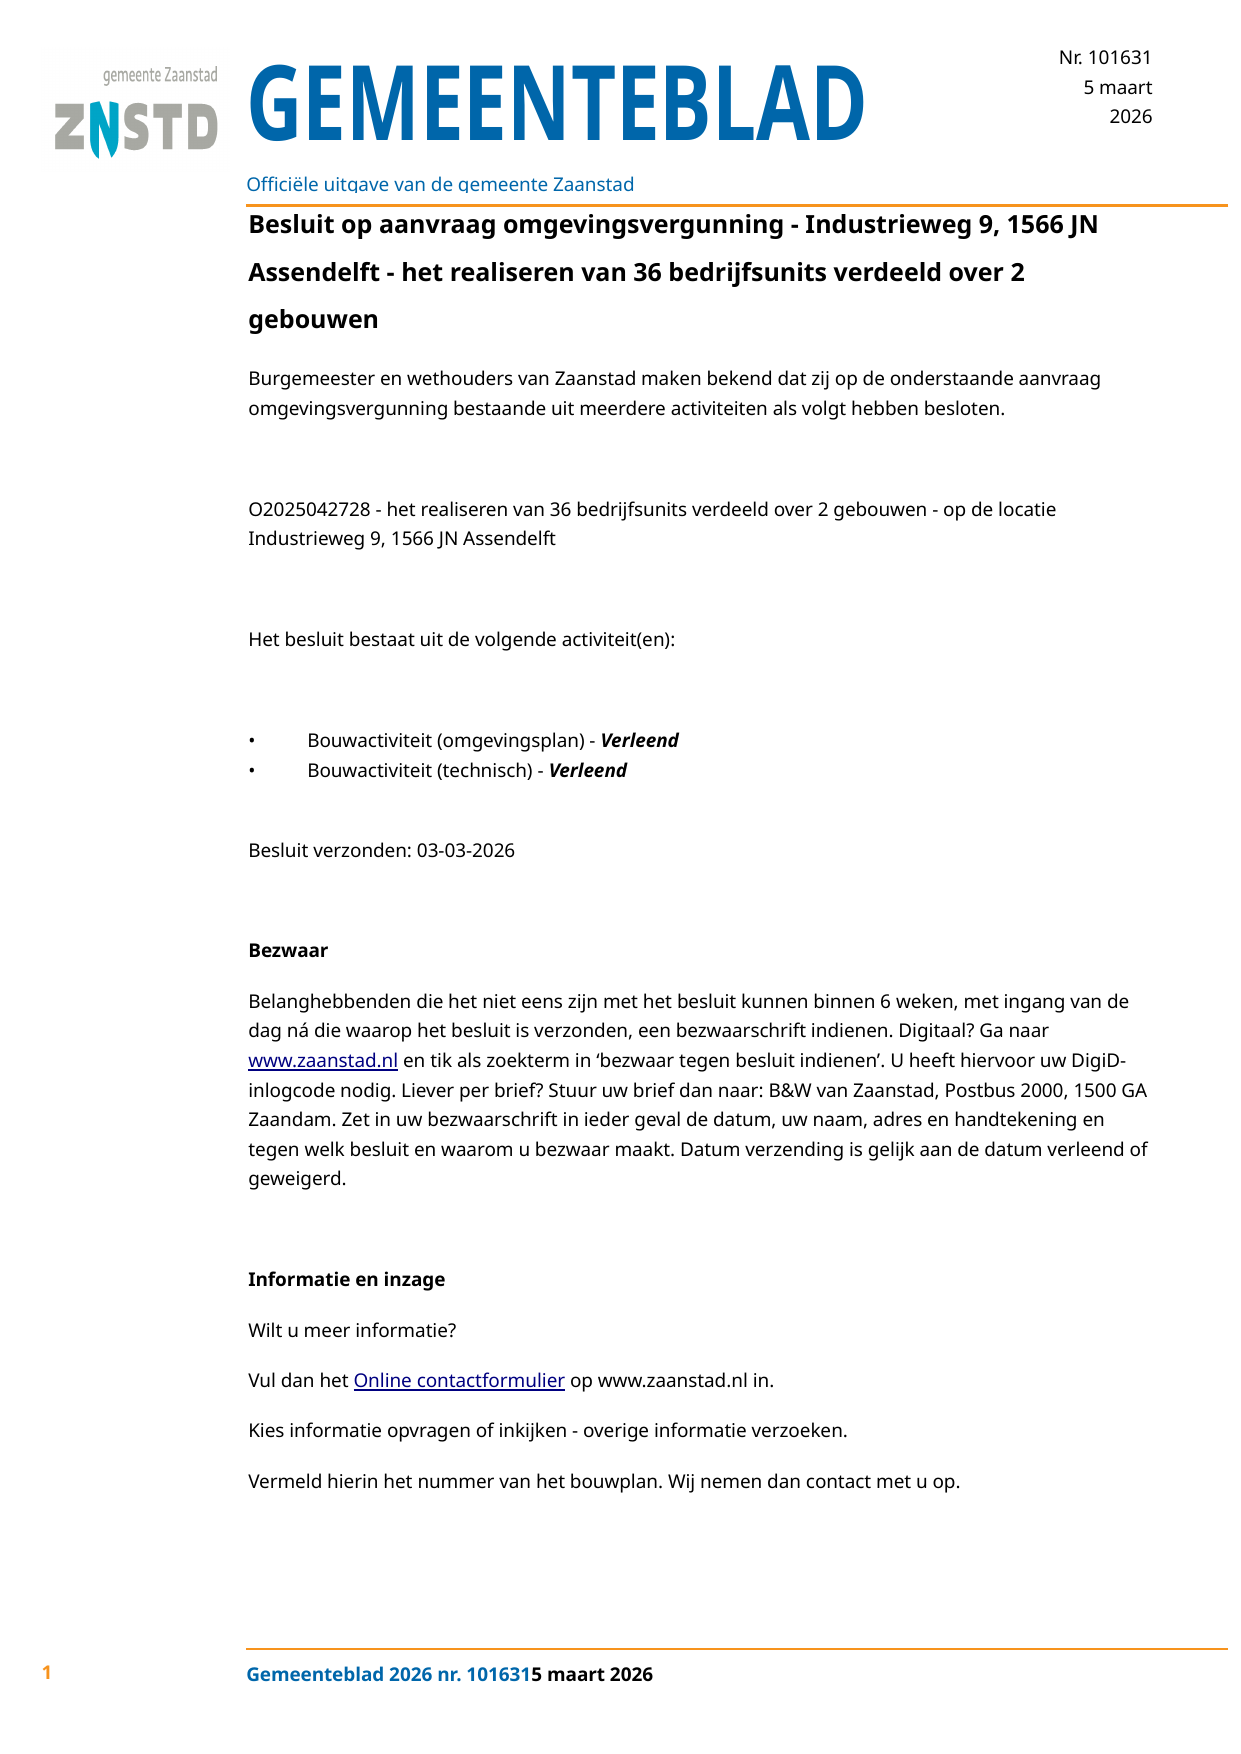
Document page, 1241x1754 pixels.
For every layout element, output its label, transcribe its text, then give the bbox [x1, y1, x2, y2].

text Kies informatie opvragen of inkijken - overige informatie verzoeken. [248, 1418, 1152, 1443]
text Besluit verzonden: 03-03-2026 [248, 837, 1152, 862]
list Bouwactiviteit (omgevingsplan) - Verleend [248, 727, 1152, 753]
list Bouwactiviteit (technisch) - Verleend [248, 757, 1152, 782]
text Wilt u meer informatie? [248, 1317, 1152, 1342]
text Informatie en inzage [248, 1266, 1152, 1292]
text O2025042728 - het realiseren van 36 bedrijfsunits verdeeld over 2 gebouwen - op de locatie Industrieweg 9, 1566 JN Assendelft [248, 496, 1152, 551]
text Burgemeester en wethouders van Zaanstad maken bekend dat zij op de onderstaande aanvraag omgevingsvergunning bestaande uit meerdere activiteiten als volgt hebben besloten. [248, 366, 1152, 421]
text Vul dan het Online contactformulier op www.zaanstad.nl in. [248, 1367, 1152, 1393]
picture [41, 47, 231, 172]
text Bezwaar [248, 938, 1152, 963]
text Belanghebbenden die het niet eens zijn met het besluit kunnen binnen 6 weken, met ingang van de dag ná die waarop het besluit is verzonden, een bezwaarschrift indienen. Digitaal? Ga naar www.zaanstad.nl en tik als zoekterm in ‘bezwaar tegen besluit indienen’. U heeft hiervoor uw DigiD-inlogcode nodig. Liever per brief? Stuur uw brief dan naar: B&W van Zaanstad, Postbus 2000, 1500 GA Zaandam. Zet in uw bezwaarschrift in ieder geval de datum, uw naam, adres en handtekening en tegen welk besluit en waarom u bezwaar maakt. Datum verzending is gelijk aan de datum verleend of geweigerd. [248, 988, 1152, 1191]
text Het besluit bestaat uit de volgende activiteit(en): [248, 626, 1152, 652]
text Vermeld hierin het nummer van het bouwplan. Wij nemen dan contact met u op. [248, 1468, 1152, 1494]
text Besluit op aanvraag omgevingsvergunning - Industrieweg 9, 1566 JN Assendelft - het realiseren van 36 bedrijfsunits verdeeld over 2 gebouwen [248, 207, 1152, 336]
